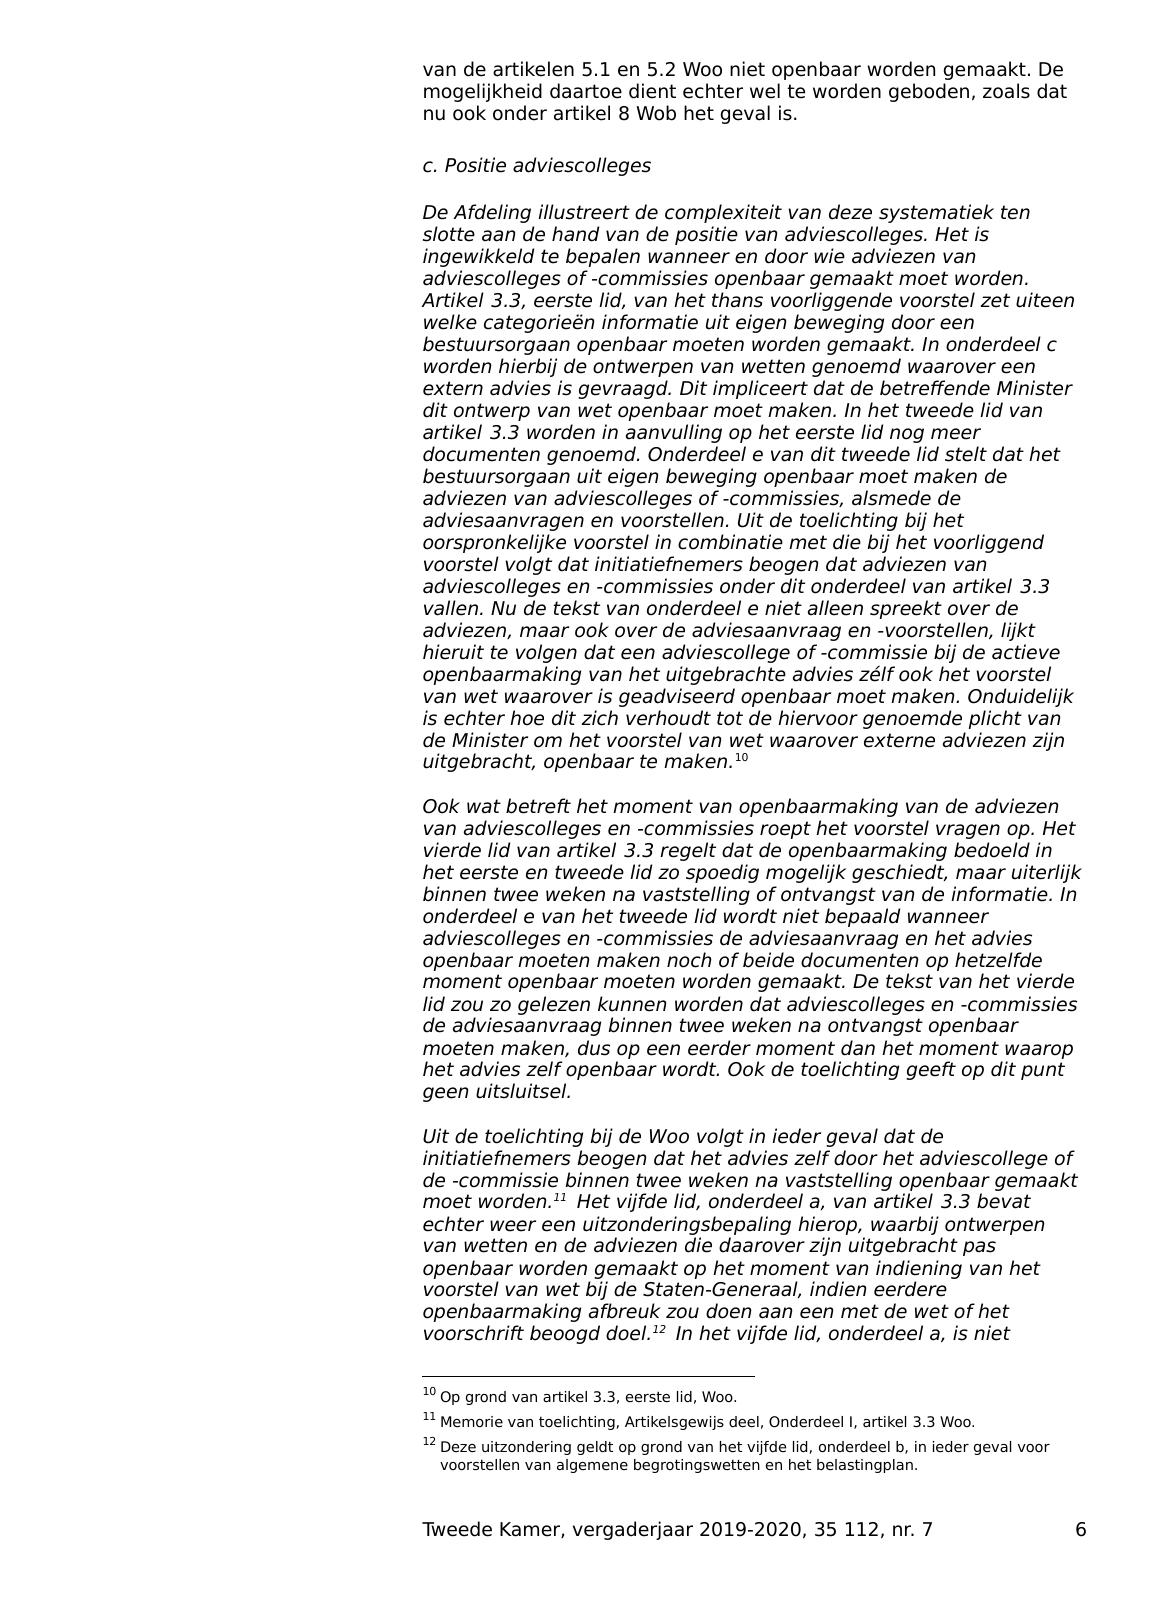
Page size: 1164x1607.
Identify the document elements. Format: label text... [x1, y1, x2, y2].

text van de artikelen 5.1 en 5.2 Woo niet openbaar worden gemaakt. De mogelijkheid daartoe dient echter wel te worden geboden, zoals dat nu ook onder artikel 8 Wob het geval is. [422, 59, 1087, 125]
text Op grond van artikel 3.3, eerste lid, Woo. [422, 1385, 1087, 1407]
text Ook wat betreft het moment van openbaarmaking van de adviezen van adviescolleges en -commissies roept het voorstel vragen op. Het vierde lid van artikel 3.3 regelt dat de openbaarmaking bedoeld in het eerste en tweede lid zo spoedig mogelijk geschiedt, maar uiterlijk binnen twee weken na vaststelling of ontvangst van de informatie. In onderdeel e van het tweede lid wordt niet bepaald wanneer adviescolleges en -commissies de adviesaanvraag en het advies openbaar moeten maken noch of beide documenten op hetzelfde moment openbaar moeten worden gemaakt. De tekst van het vierde lid zou zo gelezen kunnen worden dat adviescolleges en -commissies de adviesaanvraag binnen twee weken na ontvangst openbaar moeten maken, dus op een eerder moment dan het moment waarop het advies zelf openbaar wordt. Ook de toelichting geeft op dit punt geen uitsluitsel. [422, 796, 1087, 1103]
text Deze uitzondering geldt op grond van het vijfde lid, onderdeel b, in ieder geval voor voorstellen van algemene begrotingswetten en het belastingplan. [422, 1435, 1087, 1474]
subtitle c. Positie adviescolleges [422, 155, 1087, 177]
text Memorie van toelichting, Artikelsgewijs deel, Onderdeel I, artikel 3.3 Woo. [422, 1410, 1087, 1432]
text Uit de toelichting bij de Woo volgt in ieder geval dat de initiatiefnemers beogen dat het advies zelf door het adviescollege of de -commissie binnen twee weken na vaststelling openbaar gemaakt moet worden. Het vijfde lid, onderdeel a, van artikel 3.3 bevat echter weer een uitzonderingsbepaling hierop, waarbij ontwerpen van wetten en de adviezen die daarover zijn uitgebracht pas openbaar worden gemaakt op het moment van indiening van het voorstel van wet bij de Staten-Generaal, indien eerdere openbaarmaking afbreuk zou doen aan een met de wet of het voorschrift beoogd doel. In het vijfde lid, onderdeel a, is niet [422, 1126, 1087, 1345]
text De Afdeling illustreert de complexiteit van deze systematiek ten slotte aan de hand van de positie van adviescolleges. Het is ingewikkeld te bepalen wanneer en door wie adviezen van adviescolleges of -commissies openbaar gemaakt moet worden. Artikel 3.3, eerste lid, van het thans voorliggende voorstel zet uiteen welke categorieën informatie uit eigen beweging door een bestuursorgaan openbaar moeten worden gemaakt. In onderdeel c worden hierbij de ontwerpen van wetten genoemd waarover een extern advies is gevraagd. Dit impliceert dat de betreffende Minister dit ontwerp van wet openbaar moet maken. In het tweede lid van artikel 3.3 worden in aanvulling op het eerste lid nog meer documenten genoemd. Onderdeel e van dit tweede lid stelt dat het bestuursorgaan uit eigen beweging openbaar moet maken de adviezen van adviescolleges of -commissies, alsmede de adviesaanvragen en voorstellen. Uit de toelichting bij het oorspronkelijke voorstel in combinatie met die bij het voorliggend voorstel volgt dat initiatiefnemers beogen dat adviezen van adviescolleges en -commissies onder dit onderdeel van artikel 3.3 vallen. Nu de tekst van onderdeel e niet alleen spreekt over de adviezen, maar ook over de adviesaanvraag en -voorstellen, lijkt hieruit te volgen dat een adviescollege of -commissie bij de actieve openbaarmaking van het uitgebrachte advies zélf ook het voorstel van wet waarover is geadviseerd openbaar moet maken. Onduidelijk is echter hoe dit zich verhoudt tot de hiervoor genoemde plicht van de Minister om het voorstel van wet waarover externe adviezen zijn uitgebracht, openbaar te maken. [422, 202, 1087, 773]
